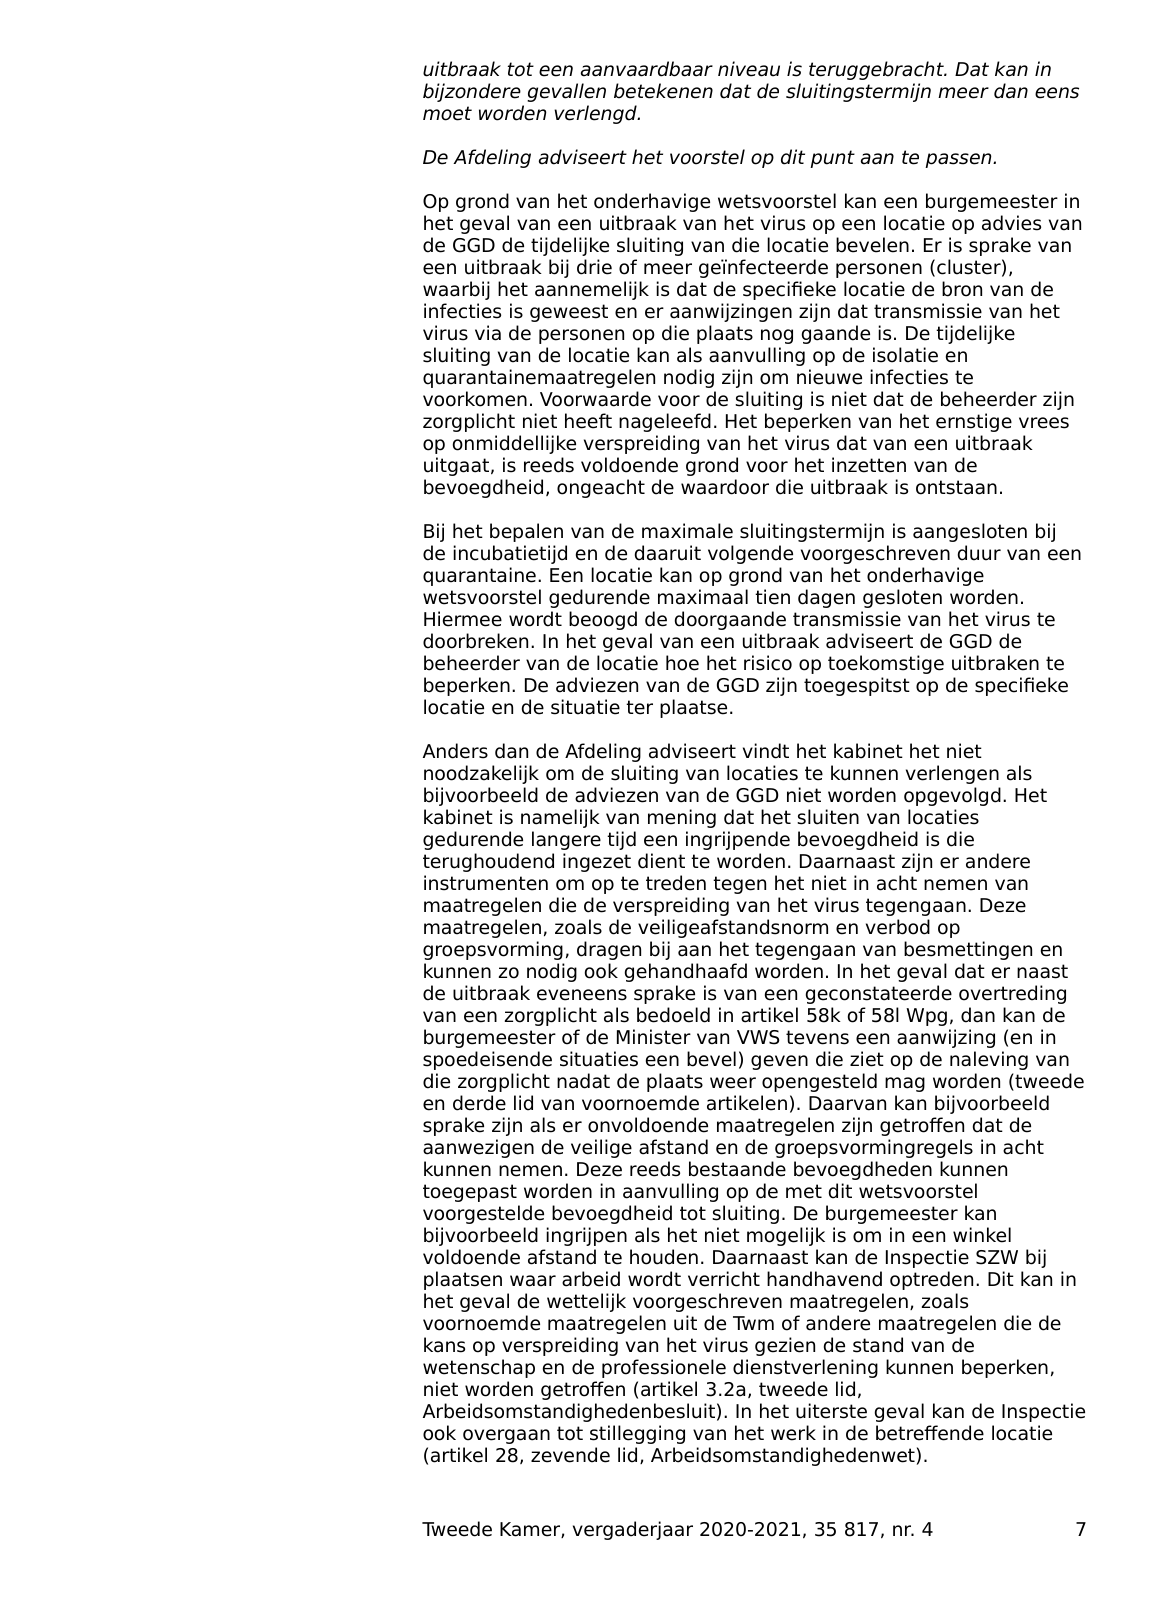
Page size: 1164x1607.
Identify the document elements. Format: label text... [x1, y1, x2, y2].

text uitbraak tot een aanvaardbaar niveau is teruggebracht. Dat kan in bijzondere gevallen betekenen dat de sluitingstermijn meer dan eens moet worden verlengd. [422, 59, 1087, 125]
text Anders dan de Afdeling adviseert vindt het kabinet het niet noodzakelijk om de sluiting van locaties te kunnen verlengen als bijvoorbeeld de adviezen van de GGD niet worden opgevolgd. Het kabinet is namelijk van mening dat het sluiten van locaties gedurende langere tijd een ingrijpende bevoegdheid is die terughoudend ingezet dient te worden. Daarnaast zijn er andere instrumenten om op te treden tegen het niet in acht nemen van maatregelen die de verspreiding van het virus tegengaan. Deze maatregelen, zoals de veiligeafstandsnorm en verbod op groepsvorming, dragen bij aan het tegengaan van besmettingen en kunnen zo nodig ook gehandhaafd worden. In het geval dat er naast de uitbraak eveneens sprake is van een geconstateerde overtreding van een zorgplicht als bedoeld in artikel 58k of 58l Wpg, dan kan de burgemeester of de Minister van VWS tevens een aanwijzing (en in spoedeisende situaties een bevel) geven die ziet op de naleving van die zorgplicht nadat de plaats weer opengesteld mag worden (tweede en derde lid van voornoemde artikelen). Daarvan kan bijvoorbeeld sprake zijn als er onvoldoende maatregelen zijn getroffen dat de aanwezigen de veilige afstand en de groepsvormingregels in acht kunnen nemen. Deze reeds bestaande bevoegdheden kunnen toegepast worden in aanvulling op de met dit wetsvoorstel voorgestelde bevoegdheid tot sluiting. De burgemeester kan bijvoorbeeld ingrijpen als het niet mogelijk is om in een winkel voldoende afstand te houden. Daarnaast kan de Inspectie SZW bij plaatsen waar arbeid wordt verricht handhavend optreden. Dit kan in het geval de wettelijk voorgeschreven maatregelen, zoals voornoemde maatregelen uit de Twm of andere maatregelen die de kans op verspreiding van het virus gezien de stand van de wetenschap en de professionele dienstverlening kunnen beperken, niet worden getroffen (artikel 3.2a, tweede lid, Arbeidsomstandighedenbesluit). In het uiterste geval kan de Inspectie ook overgaan tot stillegging van het werk in de betreffende locatie (artikel 28, zevende lid, Arbeidsomstandighedenwet). [422, 741, 1087, 1467]
text De Afdeling adviseert het voorstel op dit punt aan te passen. [422, 147, 1087, 169]
text Op grond van het onderhavige wetsvoorstel kan een burgemeester in het geval van een uitbraak van het virus op een locatie op advies van de GGD de tijdelijke sluiting van die locatie bevelen. Er is sprake van een uitbraak bij drie of meer geïnfecteerde personen (cluster), waarbij het aannemelijk is dat de specifieke locatie de bron van de infecties is geweest en er aanwijzingen zijn dat transmissie van het virus via de personen op die plaats nog gaande is. De tijdelijke sluiting van de locatie kan als aanvulling op de isolatie en quarantainemaatregelen nodig zijn om nieuwe infecties te voorkomen. Voorwaarde voor de sluiting is niet dat de beheerder zijn zorgplicht niet heeft nageleefd. Het beperken van het ernstige vrees op onmiddellijke verspreiding van het virus dat van een uitbraak uitgaat, is reeds voldoende grond voor het inzetten van de bevoegdheid, ongeacht de waardoor die uitbraak is ontstaan. [422, 191, 1087, 499]
text Bij het bepalen van de maximale sluitingstermijn is aangesloten bij de incubatietijd en de daaruit volgende voorgeschreven duur van een quarantaine. Een locatie kan op grond van het onderhavige wetsvoorstel gedurende maximaal tien dagen gesloten worden. Hiermee wordt beoogd de doorgaande transmissie van het virus te doorbreken. In het geval van een uitbraak adviseert de GGD de beheerder van de locatie hoe het risico op toekomstige uitbraken te beperken. De adviezen van de GGD zijn toegespitst op de specifieke locatie en de situatie ter plaatse. [422, 521, 1087, 719]
